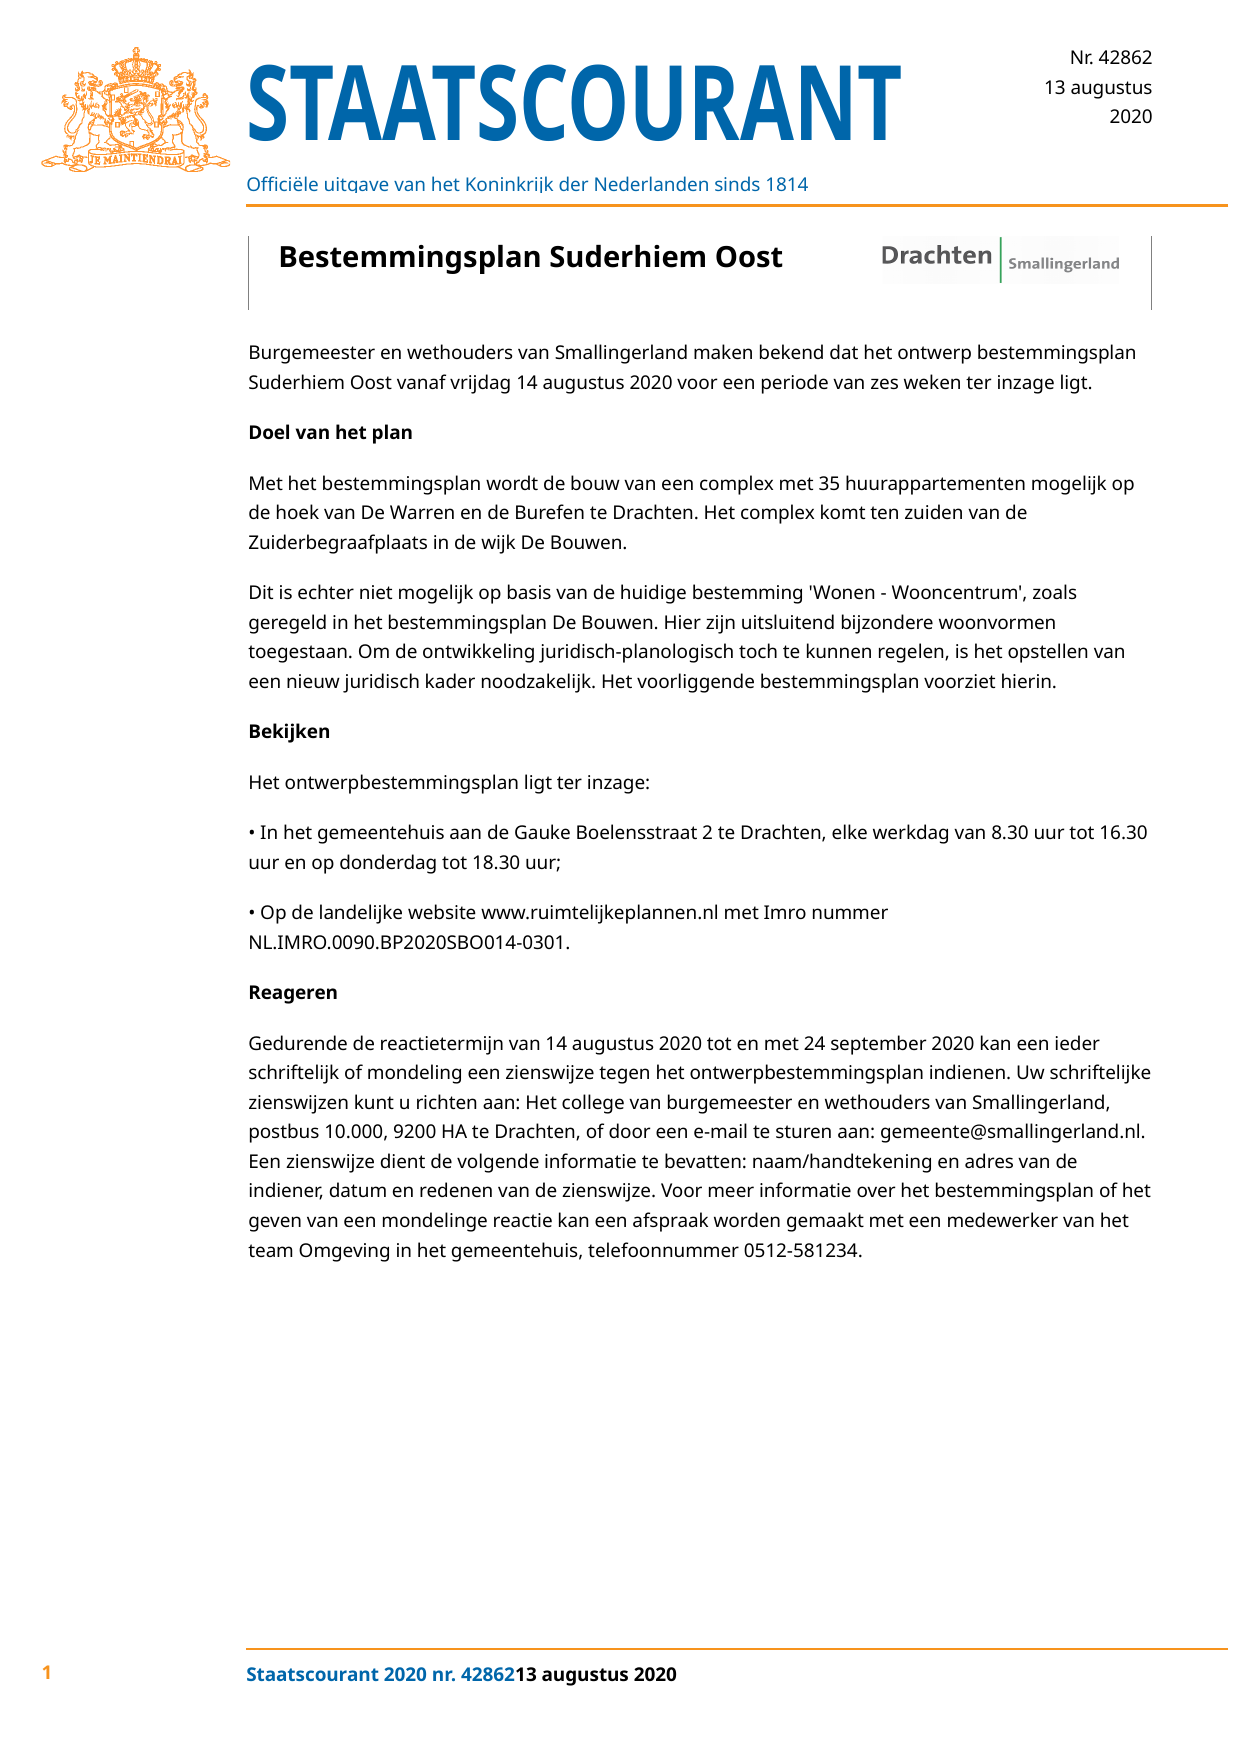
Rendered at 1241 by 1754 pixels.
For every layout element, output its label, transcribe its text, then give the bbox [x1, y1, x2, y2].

text Reageren [248, 979, 1152, 1005]
table_header [850, 236, 1151, 310]
picture [882, 236, 1119, 284]
picture [41, 47, 231, 172]
text Met het bestemmingsplan wordt de bouw van een complex met 35 huurappartementen mogelijk op de hoek van De Warren en de Burefen te Drachten. Het complex komt ten zuiden van de Zuiderbegraafplaats in de wijk De Bouwen. [248, 470, 1152, 554]
text Het ontwerpbestemmingsplan ligt ter inzage: [248, 769, 1152, 794]
text Burgemeester en wethouders van Smallingerland maken bekend dat het ontwerp bestemmingsplan Suderhiem Oost vanaf vrijdag 14 augustus 2020 voor een periode van zes weken ter inzage ligt. [248, 339, 1152, 394]
text Bekijken [248, 718, 1152, 744]
text Gedurende de reactietermijn van 14 augustus 2020 tot en met 24 september 2020 kan een ieder schriftelijk of mondeling een zienswijze tegen het ontwerpbestemmingsplan indienen. Uw schriftelijke zienswijzen kunt u richten aan: Het college van burgemeester en wethouders van Smallingerland, postbus 10.000, 9200 HA te Drachten, of door een e-mail te sturen aan: gemeente@smallingerland.nl. Een zienswijze dient de volgende informatie te bevatten: naam/handtekening en adres van de indiener, datum en redenen van de zienswijze. Voor meer informatie over het bestemmingsplan of het geven van een mondelinge reactie kan een afspraak worden gemaakt met een medewerker van het team Omgeving in het gemeentehuis, telefoonnummer 0512-581234. [248, 1030, 1152, 1262]
text Dit is echter niet mogelijk op basis van de huidige bestemming 'Wonen - Wooncentrum', zoals geregeld in het bestemmingsplan De Bouwen. Hier zijn uitsluitend bijzondere woonvormen toegestaan. Om de ontwikkeling juridisch-planologisch toch te kunnen regelen, is het opstellen van een nieuw juridisch kader noodzakelijk. Het voorliggende bestemmingsplan voorziet hierin. [248, 579, 1152, 694]
text Doel van het plan [248, 419, 1152, 445]
text • Op de landelijke website www.ruimtelijkeplannen.nl met Imro nummer NL.IMRO.0090.BP2020SBO014-0301. [248, 899, 1152, 954]
text • In het gemeentehuis aan de Gauke Boelensstraat 2 te Drachten, elke werkdag van 8.30 uur tot 16.30 uur en op donderdag tot 18.30 uur; [248, 819, 1152, 874]
table_header Bestemmingsplan Suderhiem Oost [249, 236, 850, 310]
